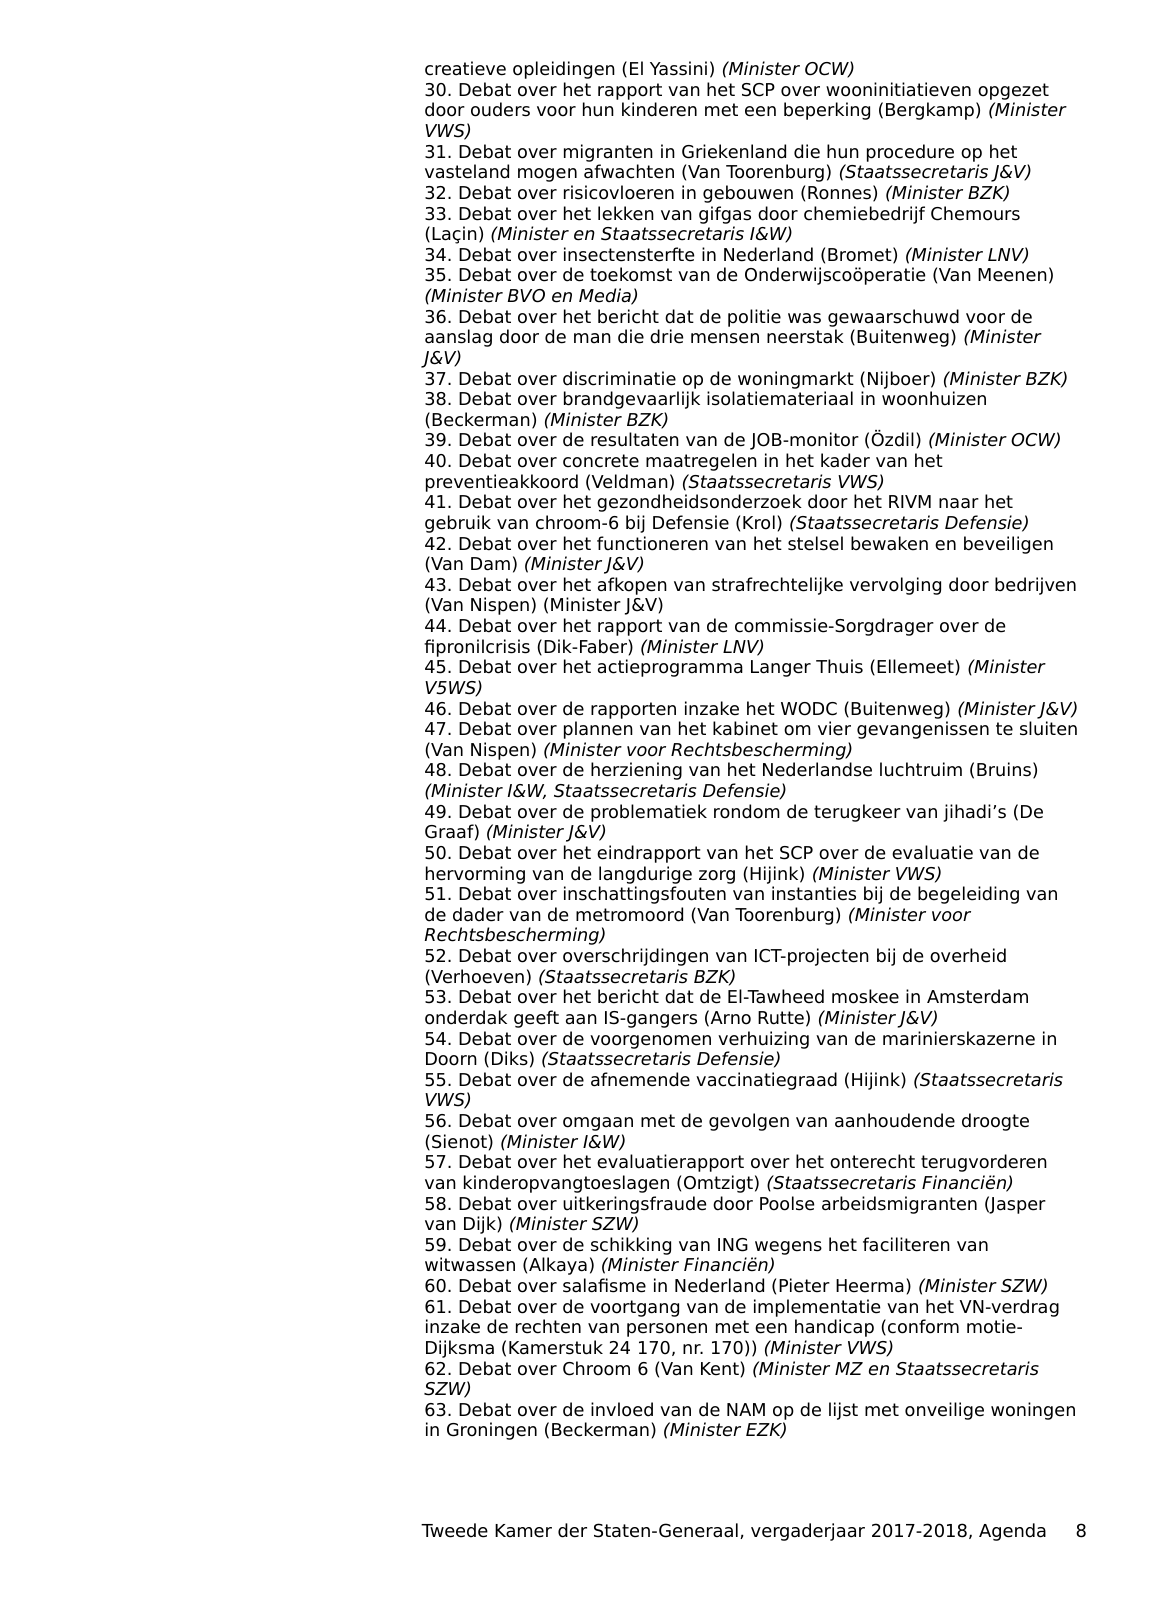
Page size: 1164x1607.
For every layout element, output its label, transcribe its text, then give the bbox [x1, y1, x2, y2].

table_cell 47. Debat over plannen van het kabinet om vier gevangenissen te sluiten (Van Nispen) (Minister voor Rechtsbescherming) [418, 719, 1087, 760]
table_cell [77, 843, 401, 884]
table_cell [401, 80, 418, 142]
table_cell [401, 657, 418, 698]
table_cell 36. Debat over het bericht dat de politie was gewaarschuwd voor de aanslag door de man die drie mensen neerstak (Buitenweg) (Minister J&V) [418, 307, 1087, 368]
table_cell 62. Debat over Chroom 6 (Van Kent) (Minister MZ en Staatssecretaris SZW) [418, 1359, 1087, 1400]
table_cell [401, 492, 418, 533]
table_cell [77, 451, 401, 492]
table_cell [77, 1359, 401, 1400]
table_cell creatieve opleidingen (El Yassini) (Minister OCW) [418, 59, 1087, 80]
table_cell 42. Debat over het functioneren van het stelsel bewaken en beveiligen (Van Dam) (Minister J&V) [418, 534, 1087, 575]
table_cell [401, 1194, 418, 1235]
table_cell [401, 843, 418, 884]
table_cell [401, 369, 418, 389]
table_cell [77, 183, 401, 203]
table_cell 45. Debat over het actieprogramma Langer Thuis (Ellemeet) (Minister V5WS) [418, 657, 1087, 698]
table_cell [77, 1152, 401, 1193]
table_cell [401, 719, 418, 760]
table_cell [77, 534, 401, 575]
table_cell 48. Debat over de herziening van het Nederlandse luchtruim (Bruins) (Minister I&W, Staatssecretaris Defensie) [418, 760, 1087, 802]
table_cell [401, 1359, 418, 1400]
table_cell [401, 1400, 418, 1441]
table_cell [77, 575, 401, 616]
table_cell [77, 265, 401, 307]
table_cell [77, 1276, 401, 1297]
table_cell [401, 1070, 418, 1111]
table_cell [77, 80, 401, 142]
table_cell [401, 307, 418, 368]
table_cell [77, 59, 401, 80]
table_cell [401, 987, 418, 1028]
table_cell [401, 884, 418, 946]
table_cell 53. Debat over het bericht dat de El-Tawheed moskee in Amsterdam onderdak geeft aan IS-gangers (Arno Rutte) (Minister J&V) [418, 987, 1087, 1028]
table_cell [401, 430, 418, 451]
table_cell [401, 802, 418, 843]
table_cell [401, 265, 418, 307]
table_cell [77, 1297, 401, 1358]
table_cell 54. Debat over de voorgenomen verhuizing van de marinierskazerne in Doorn (Diks) (Staatssecretaris Defensie) [418, 1029, 1087, 1070]
table_cell [77, 760, 401, 802]
table_cell [77, 987, 401, 1028]
table_cell 59. Debat over de schikking van ING wegens het faciliteren van witwassen (Alkaya) (Minister Financiën) [418, 1235, 1087, 1276]
table_cell [77, 1029, 401, 1070]
table_cell [77, 307, 401, 368]
table_cell 40. Debat over concrete maatregelen in het kader van het preventieakkoord (Veldman) (Staatssecretaris VWS) [418, 451, 1087, 492]
table_cell 56. Debat over omgaan met de gevolgen van aanhoudende droogte (Sienot) (Minister I&W) [418, 1111, 1087, 1152]
table_cell [77, 1194, 401, 1235]
table_cell [77, 884, 401, 946]
table_cell [401, 142, 418, 183]
table_cell [401, 389, 418, 430]
table_cell [401, 575, 418, 616]
table_cell 49. Debat over de problematiek rondom de terugkeer van jihadi’s (De Graaf) (Minister J&V) [418, 802, 1087, 843]
table_cell [401, 451, 418, 492]
table_cell [77, 245, 401, 265]
table_cell 61. Debat over de voortgang van de implementatie van het VN-verdrag inzake de rechten van personen met een handicap (conform motie-Dijksma (Kamerstuk 24 170, nr. 170)) (Minister VWS) [418, 1297, 1087, 1358]
table_cell 55. Debat over de afnemende vaccinatiegraad (Hijink) (Staatssecretaris VWS) [418, 1070, 1087, 1111]
table_cell [77, 142, 401, 183]
table_cell [401, 760, 418, 802]
table_cell [401, 183, 418, 203]
table_cell [77, 369, 401, 389]
table_cell [401, 59, 418, 80]
table_cell [77, 1070, 401, 1111]
table_cell [77, 802, 401, 843]
table_cell 46. Debat over de rapporten inzake het WODC (Buitenweg) (Minister J&V) [418, 699, 1087, 719]
table_cell [401, 1235, 418, 1276]
table_cell [77, 719, 401, 760]
table_cell 57. Debat over het evaluatierapport over het onterecht terugvorderen van kinderopvangtoeslagen (Omtzigt) (Staatssecretaris Financiën) [418, 1152, 1087, 1193]
table_cell [77, 699, 401, 719]
table_cell 35. Debat over de toekomst van de Onderwijscoöperatie (Van Meenen) (Minister BVO en Media) [418, 265, 1087, 307]
table_cell 39. Debat over de resultaten van de JOB-monitor (Özdil) (Minister OCW) [418, 430, 1087, 451]
table_cell 41. Debat over het gezondheidsonderzoek door het RIVM naar het gebruik van chroom-6 bij Defensie (Krol) (Staatssecretaris Defensie) [418, 492, 1087, 533]
table_cell [401, 534, 418, 575]
table_cell [401, 1276, 418, 1297]
table_cell 30. Debat over het rapport van het SCP over wooninitiatieven opgezet door ouders voor hun kinderen met een beperking (Bergkamp) (Minister VWS) [418, 80, 1087, 142]
table_cell 31. Debat over migranten in Griekenland die hun procedure op het vasteland mogen afwachten (Van Toorenburg) (Staatssecretaris J&V) [418, 142, 1087, 183]
table_cell [77, 1111, 401, 1152]
table_cell 58. Debat over uitkeringsfraude door Poolse arbeidsmigranten (Jasper van Dijk) (Minister SZW) [418, 1194, 1087, 1235]
table_cell 51. Debat over inschattingsfouten van instanties bij de begeleiding van de dader van de metromoord (Van Toorenburg) (Minister voor Rechtsbescherming) [418, 884, 1087, 946]
table_cell [401, 245, 418, 265]
table_cell 52. Debat over overschrijdingen van ICT-projecten bij de overheid (Verhoeven) (Staatssecretaris BZK) [418, 946, 1087, 987]
table_cell 34. Debat over insectensterfte in Nederland (Bromet) (Minister LNV) [418, 245, 1087, 265]
table_cell [77, 616, 401, 657]
table_cell [401, 1029, 418, 1070]
table_cell 44. Debat over het rapport van de commissie-Sorgdrager over de fipronilcrisis (Dik-Faber) (Minister LNV) [418, 616, 1087, 657]
table_cell [77, 204, 401, 245]
table_cell 37. Debat over discriminatie op de woningmarkt (Nijboer) (Minister BZK) [418, 369, 1087, 389]
table_cell 32. Debat over risicovloeren in gebouwen (Ronnes) (Minister BZK) [418, 183, 1087, 203]
table_cell [77, 389, 401, 430]
table_cell 38. Debat over brandgevaarlijk isolatiemateriaal in woonhuizen (Beckerman) (Minister BZK) [418, 389, 1087, 430]
table_cell 43. Debat over het afkopen van strafrechtelijke vervolging door bedrijven (Van Nispen) (Minister J&V) [418, 575, 1087, 616]
table_cell [401, 1297, 418, 1358]
table_cell [77, 1235, 401, 1276]
table_cell 50. Debat over het eindrapport van het SCP over de evaluatie van de hervorming van de langdurige zorg (Hijink) (Minister VWS) [418, 843, 1087, 884]
table_cell [401, 1111, 418, 1152]
table_cell [401, 1152, 418, 1193]
table_cell 63. Debat over de invloed van de NAM op de lijst met onveilige woningen in Groningen (Beckerman) (Minister EZK) [418, 1400, 1087, 1441]
table_cell [77, 946, 401, 987]
table_cell 60. Debat over salafisme in Nederland (Pieter Heerma) (Minister SZW) [418, 1276, 1087, 1297]
table_cell [77, 657, 401, 698]
table_cell [77, 1400, 401, 1441]
table_cell [401, 699, 418, 719]
table_cell [77, 430, 401, 451]
table_cell [401, 946, 418, 987]
table_cell [77, 492, 401, 533]
table_cell [401, 616, 418, 657]
table_cell 33. Debat over het lekken van gifgas door chemiebedrijf Chemours (Laçin) (Minister en Staatssecretaris I&W) [418, 204, 1087, 245]
table_cell [401, 204, 418, 245]
